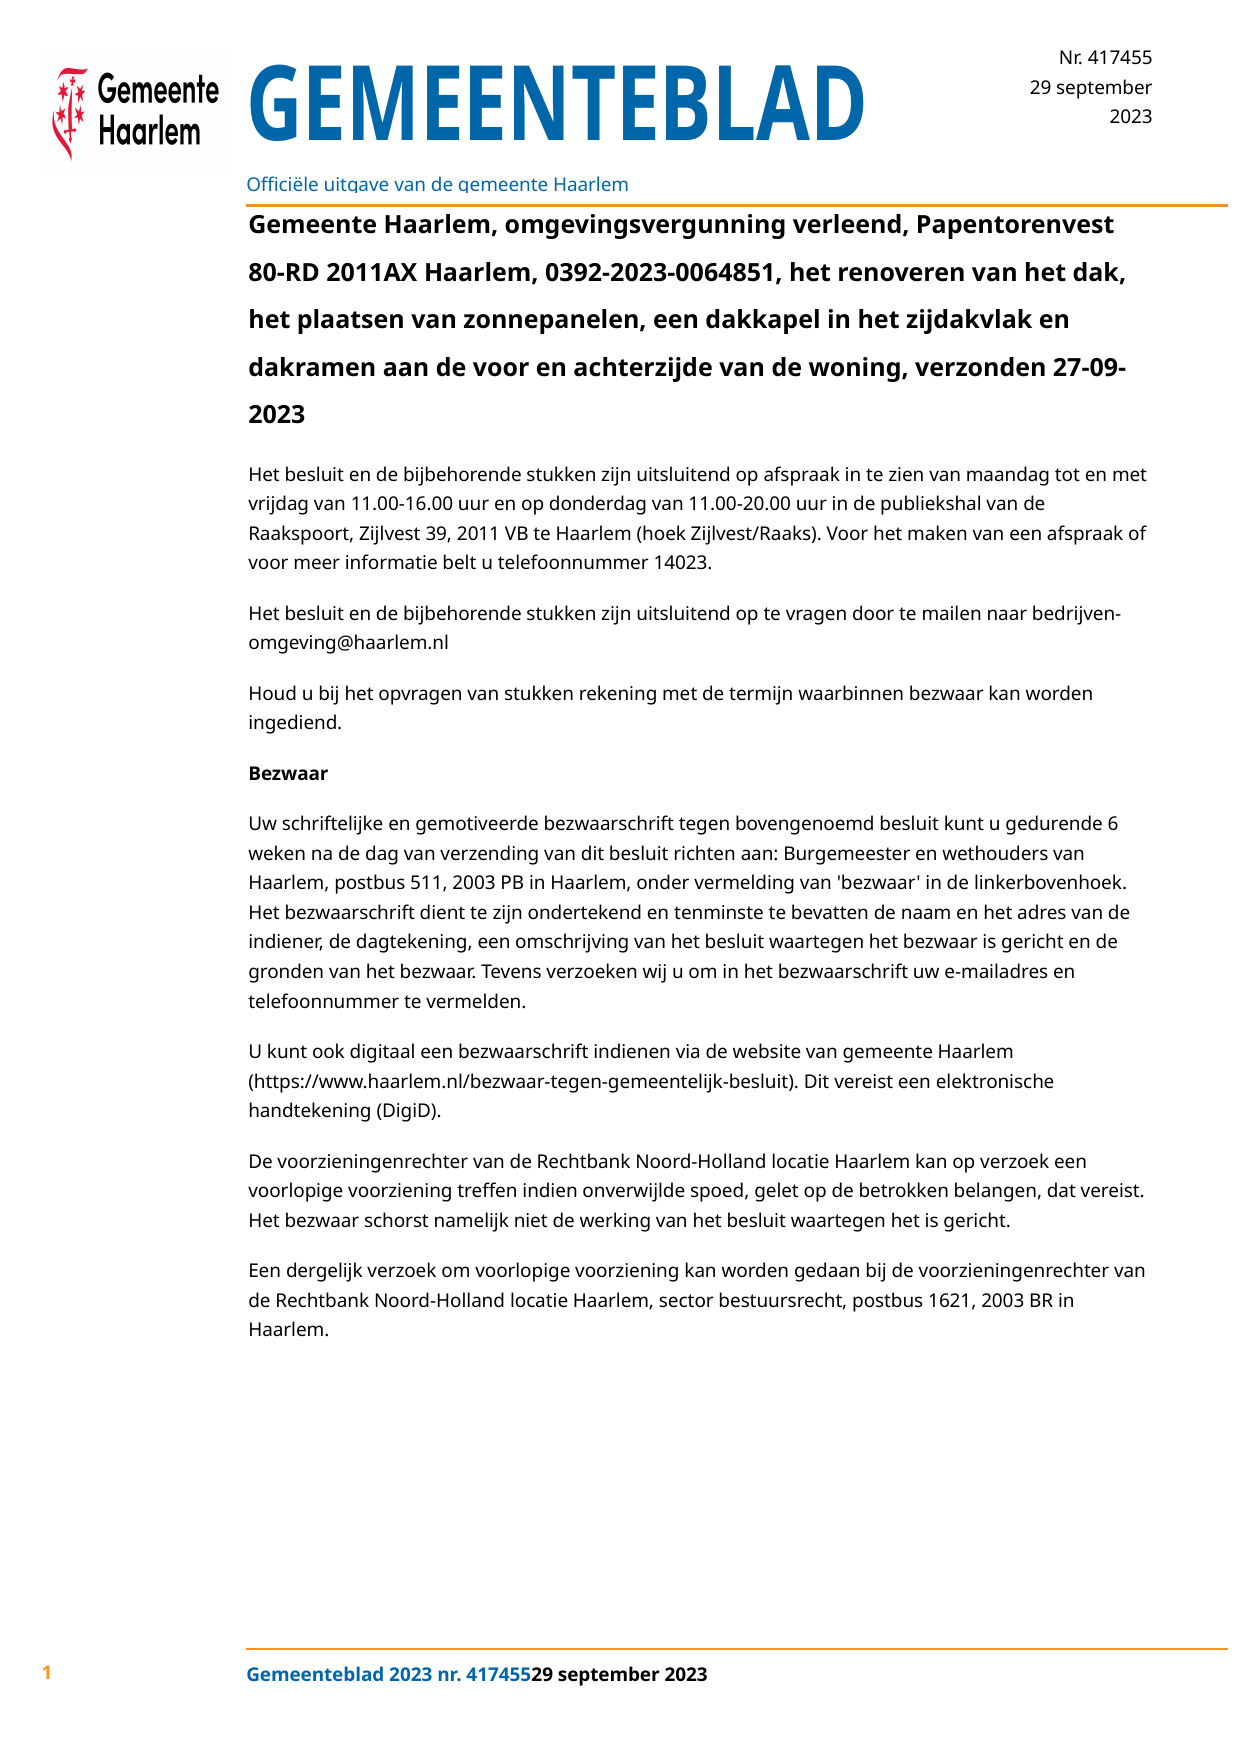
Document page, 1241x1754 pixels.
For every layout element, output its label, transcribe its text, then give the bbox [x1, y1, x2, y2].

text Het besluit en de bijbehorende stukken zijn uitsluitend op afspraak in te zien van maandag tot en met vrijdag van 11.00-16.00 uur en op donderdag van 11.00-20.00 uur in de publiekshal van de Raakspoort, Zijlvest 39, 2011 VB te Haarlem (hoek Zijlvest/Raaks). Voor het maken van een afspraak of voor meer informatie belt u telefoonnummer 14023. [248, 461, 1152, 575]
text Bezwaar [248, 760, 1152, 786]
text Een dergelijk verzoek om voorlopige voorziening kan worden gedaan bij de voorzieningenrechter van de Rechtbank Noord-Holland locatie Haarlem, sector bestuursrecht, postbus 1621, 2003 BR in Haarlem. [248, 1257, 1152, 1342]
text De voorzieningenrechter van de Rechtbank Noord-Holland locatie Haarlem kan op verzoek een voorlopige voorziening treffen indien onverwijlde spoed, gelet op de betrokken belangen, dat vereist. Het bezwaar schorst namelijk niet de werking van het besluit waartegen het is gericht. [248, 1148, 1152, 1233]
text Uw schriftelijke en gemotiveerde bezwaarschrift tegen bovengenoemd besluit kunt u gedurende 6 weken na de dag van verzending van dit besluit richten aan: Burgemeester en wethouders van Haarlem, postbus 511, 2003 PB in Haarlem, onder vermelding van 'bezwaar' in de linkerbovenhoek. Het bezwaarschrift dient te zijn ondertekend en tenminste te bevatten de naam en het adres van de indiener, de dagtekening, een omschrijving van het besluit waartegen het bezwaar is gericht en de gronden van het bezwaar. Tevens verzoeken wij u om in het bezwaarschrift uw e-mailadres en telefoonnummer te vermelden. [248, 810, 1152, 1013]
picture [41, 47, 231, 172]
text Gemeente Haarlem, omgevingsvergunning verleend, Papentorenvest 80-RD 2011AX Haarlem, 0392-2023-0064851, het renoveren van het dak, het plaatsen van zonnepanelen, een dakkapel in het zijdakvlak en dakramen aan de voor en achterzijde van de woning, verzonden 27-09-2023 [248, 207, 1152, 431]
text Het besluit en de bijbehorende stukken zijn uitsluitend op te vragen door te mailen naar bedrijven-omgeving@haarlem.nl [248, 600, 1152, 655]
text U kunt ook digitaal een bezwaarschrift indienen via de website van gemeente Haarlem (https://www.haarlem.nl/bezwaar-tegen-gemeentelijk-besluit). Dit vereist een elektronische handtekening (DigiD). [248, 1038, 1152, 1123]
text Houd u bij het opvragen van stukken rekening met de termijn waarbinnen bezwaar kan worden ingediend. [248, 680, 1152, 735]
